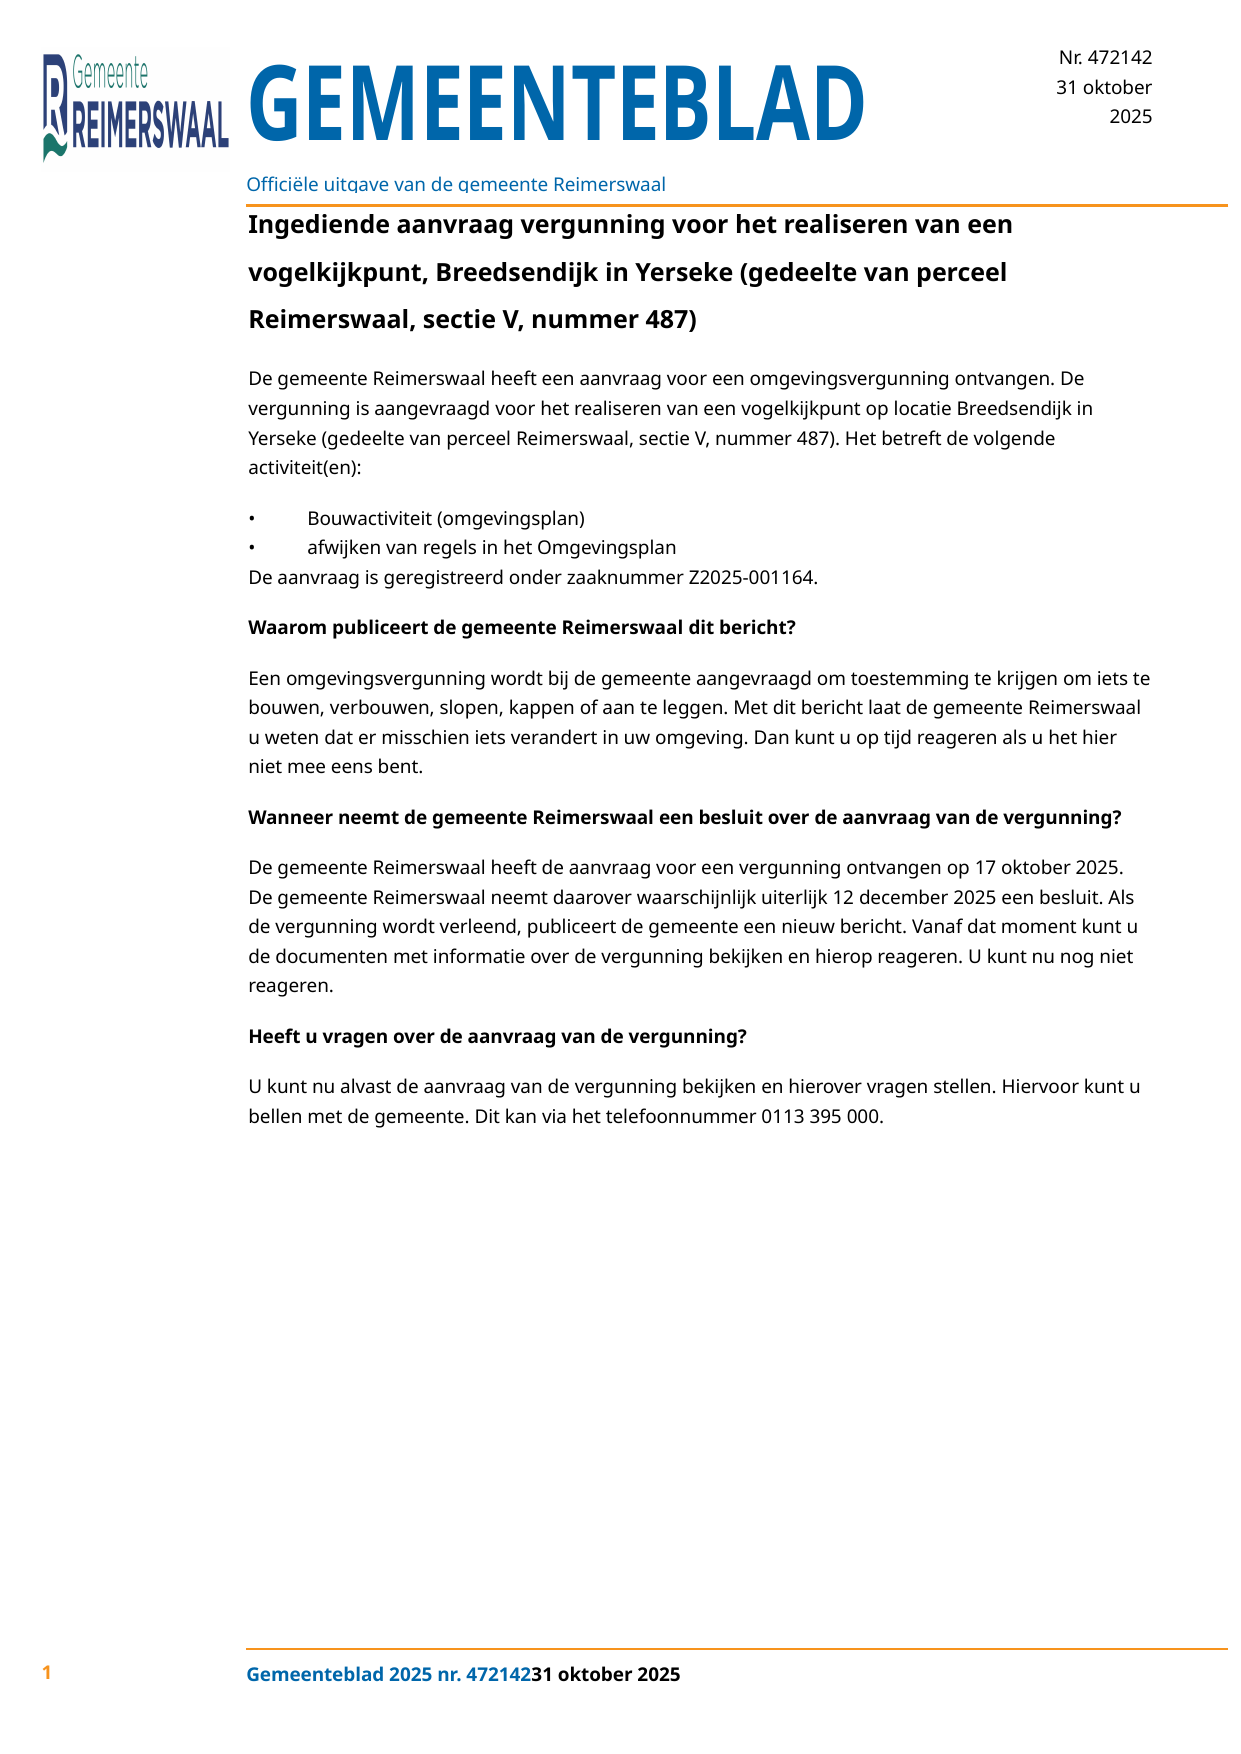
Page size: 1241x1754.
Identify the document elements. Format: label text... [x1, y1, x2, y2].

text Wanneer neemt de gemeente Reimerswaal een besluit over de aanvraag van de vergunning? [248, 804, 1152, 829]
text Een omgevingsvergunning wordt bij de gemeente aangevraagd om toestemming te krijgen om iets te bouwen, verbouwen, slopen, kappen of aan te leggen. Met dit bericht laat de gemeente Reimerswaal u weten dat er misschien iets verandert in uw omgeving. Dan kunt u op tijd reageren als u het hier niet mee eens bent. [248, 665, 1152, 779]
text Heeft u vragen over de aanvraag van de vergunning? [248, 1023, 1152, 1049]
text De aanvraag is geregistreerd onder zaaknummer Z2025-001164. [248, 564, 1152, 589]
list afwijken van regels in het Omgevingsplan [248, 534, 1152, 560]
text De gemeente Reimerswaal heeft een aanvraag voor een omgevingsvergunning ontvangen. De vergunning is aangevraagd voor het realiseren van een vogelkijkpunt op locatie Breedsendijk in Yerseke (gedeelte van perceel Reimerswaal, sectie V, nummer 487). Het betreft de volgende activiteit(en): [248, 366, 1152, 480]
text Ingediende aanvraag vergunning voor het realiseren van een vogelkijkpunt, Breedsendijk in Yerseke (gedeelte van perceel Reimerswaal, sectie V, nummer 487) [248, 207, 1152, 336]
picture [41, 47, 231, 172]
text Waarom publiceert de gemeente Reimerswaal dit bericht? [248, 614, 1152, 640]
text U kunt nu alvast de aanvraag van de vergunning bekijken en hierover vragen stellen. Hiervoor kunt u bellen met de gemeente. Dit kan via het telefoonnummer 0113 395 000. [248, 1073, 1152, 1129]
list Bouwactiviteit (omgevingsplan) [248, 505, 1152, 530]
text De gemeente Reimerswaal heeft de aanvraag voor een vergunning ontvangen op 17 oktober 2025. De gemeente Reimerswaal neemt daarover waarschijnlijk uiterlijk 12 december 2025 een besluit. Als de vergunning wordt verleend, publiceert de gemeente een nieuw bericht. Vanaf dat moment kunt u de documenten met informatie over de vergunning bekijken en hierop reageren. U kunt nu nog niet reageren. [248, 854, 1152, 998]
